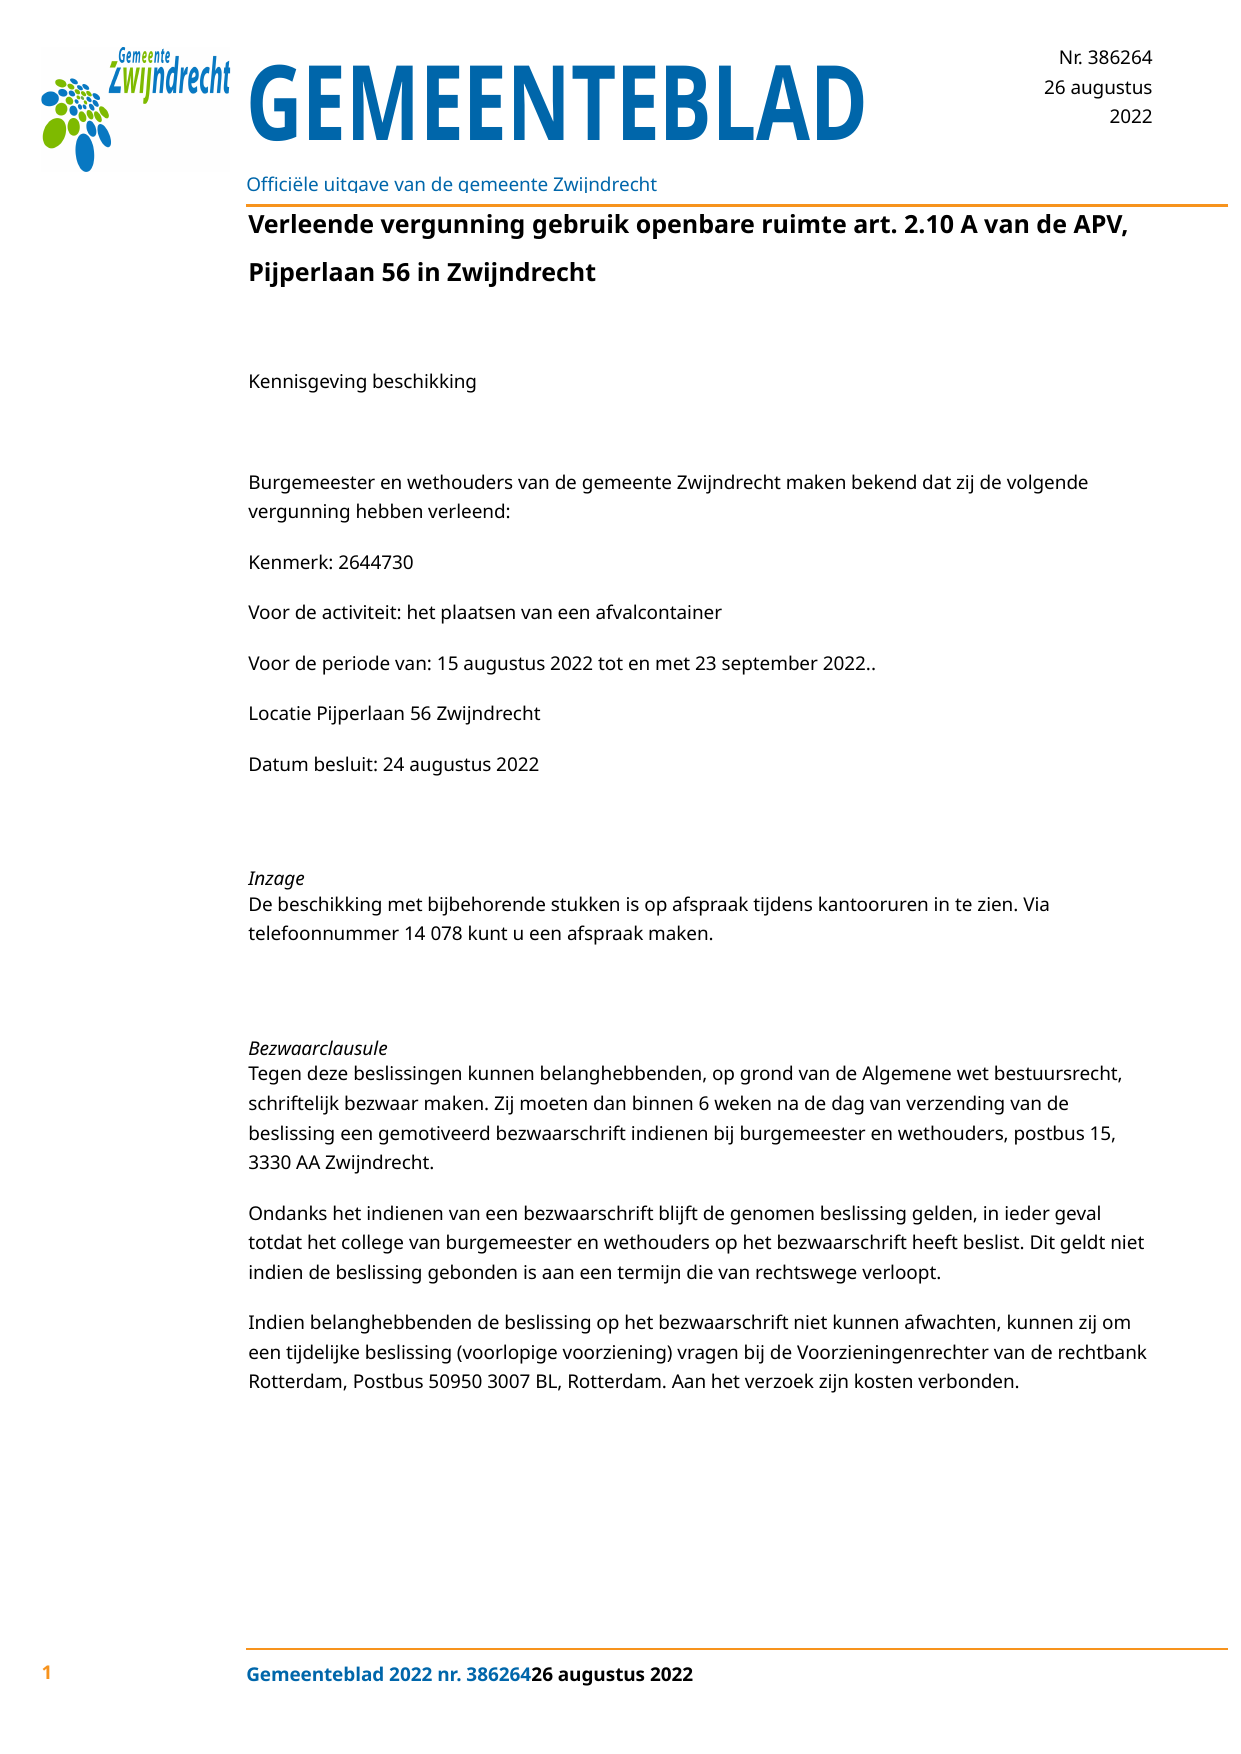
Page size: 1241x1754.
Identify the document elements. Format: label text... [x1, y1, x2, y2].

text Indien belanghebbenden de beslissing op het bezwaarschrift niet kunnen afwachten, kunnen zij om een tijdelijke beslissing (voorlopige voorziening) vragen bij de Voorzieningenrechter van de rechtbank Rotterdam, Postbus 50950 3007 BL, Rotterdam. Aan het verzoek zijn kosten verbonden. [248, 1309, 1152, 1394]
text Inzage [248, 865, 1152, 891]
text Voor de activiteit: het plaatsen van een afvalcontainer [248, 599, 1152, 625]
text Verleende vergunning gebruik openbare ruimte art. 2.10 A van de APV, Pijperlaan 56 in Zwijndrecht [248, 207, 1152, 288]
text Burgemeester en wethouders van de gemeente Zwijndrecht maken bekend dat zij de volgende vergunning hebben verleend: [248, 469, 1152, 524]
text Kennisgeving beschikking [248, 368, 1152, 394]
picture [41, 47, 231, 172]
text Bezwaarclausule [248, 1035, 1152, 1061]
text Locatie Pijperlaan 56 Zwijndrecht [248, 700, 1152, 726]
text Datum besluit: 24 augustus 2022 [248, 751, 1152, 777]
text Voor de periode van: 15 augustus 2022 tot en met 23 september 2022.. [248, 650, 1152, 676]
text Tegen deze beslissingen kunnen belanghebbenden, op grond van de Algemene wet bestuursrecht, schriftelijk bezwaar maken. Zij moeten dan binnen 6 weken na de dag van verzending van de beslissing een gemotiveerd bezwaarschrift indienen bij burgemeester en wethouders, postbus 15, 3330 AA Zwijndrecht. [248, 1061, 1152, 1175]
text De beschikking met bijbehorende stukken is op afspraak tijdens kantooruren in te zien. Via telefoonnummer 14 078 kunt u een afspraak maken. [248, 891, 1152, 946]
text Ondanks het indienen van een bezwaarschrift blijft de genomen beslissing gelden, in ieder geval totdat het college van burgemeester en wethouders op het bezwaarschrift heeft beslist. Dit geldt niet indien de beslissing gebonden is aan een termijn die van rechtswege verloopt. [248, 1200, 1152, 1285]
text Kenmerk: 2644730 [248, 549, 1152, 575]
